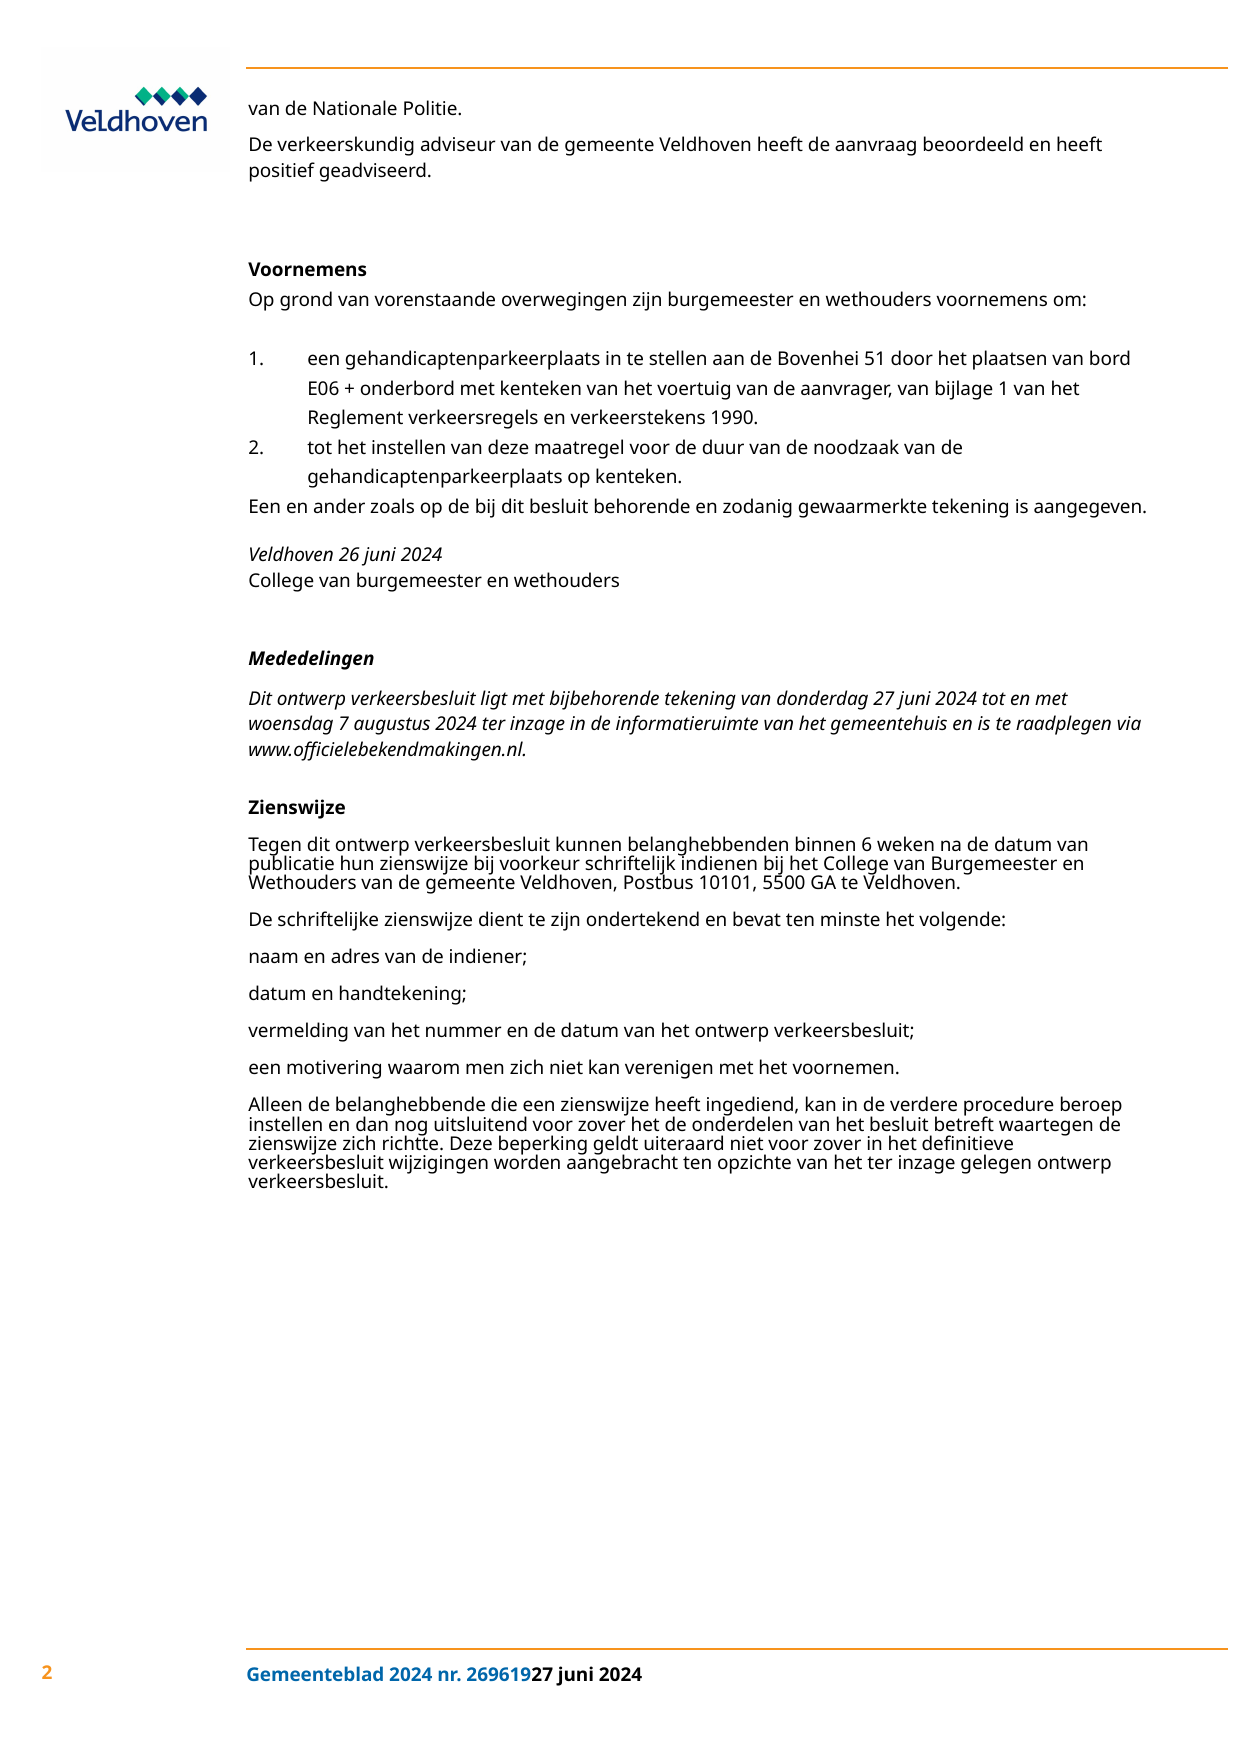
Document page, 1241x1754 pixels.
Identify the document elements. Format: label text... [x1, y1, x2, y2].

text De verkeerskundig adviseur van de gemeente Veldhoven heeft de aanvraag beoordeeld en heeft positief geadviseerd. [248, 131, 1152, 183]
text De schriftelijke zienswijze dient te zijn ondertekend en bevat ten minste het volgende: [248, 911, 1152, 931]
picture [41, 47, 231, 172]
text Een en ander zoals op de bij dit besluit behorende en zodanig gewaarmerkte tekening is aangegeven. [248, 493, 1152, 519]
text Veldhoven 26 juni 2024 [248, 541, 1152, 567]
list tot het instellen van deze maatregel voor de duur van de noodzaak van de gehandicaptenparkeerplaats op kenteken. [248, 434, 1152, 489]
text een motivering waarom men zich niet kan verenigen met het voornemen. [248, 1059, 1152, 1078]
text datum en handtekening; [248, 985, 1152, 1004]
list een gehandicaptenparkeerplaats in te stellen aan de Bovenhei 51 door het plaatsen van bord E06 + onderbord met kenteken van het voertuig van de aanvrager, van bijlage 1 van het Reglement verkeersregels en verkeerstekens 1990. [248, 345, 1152, 430]
text Dit ontwerp verkeersbesluit ligt met bijbehorende tekening van donderdag 27 juni 2024 tot en met woensdag 7 augustus 2024 ter inzage in de informatieruimte van het gemeentehuis en is te raadplegen via www.officielebekendmakingen.nl. [248, 685, 1152, 762]
text College van burgemeester en wethouders [248, 567, 1152, 592]
text naam en adres van de indiener; [248, 948, 1152, 968]
text Op grond van vorenstaande overwegingen zijn burgemeester en wethouders voornemens om: [248, 286, 1152, 312]
text Alleen de belanghebbende die een zienswijze heeft ingediend, kan in de verdere procedure beroep instellen en dan nog uitsluitend voor zover het de onderdelen van het besluit betreft waartegen de zienswijze zich richtte. Deze beperking geldt uiteraard niet voor zover in het definitieve verkeersbesluit wijzigingen worden aangebracht ten opzichte van het ter inzage gelegen ontwerp verkeersbesluit. [248, 1096, 1152, 1193]
text Mededelingen [248, 645, 1152, 671]
text Voornemens [248, 257, 1152, 282]
text Zienswijze [248, 799, 1152, 818]
text Tegen dit ontwerp verkeersbesluit kunnen belanghebbenden binnen 6 weken na de datum van publicatie hun zienswijze bij voorkeur schriftelijk indienen bij het College van Burgemeester en Wethouders van de gemeente Veldhoven, Postbus 10101, 5500 GA te Veldhoven. [248, 836, 1152, 894]
text van de Nationale Politie. [248, 95, 1152, 121]
text vermelding van het nummer en de datum van het ontwerp verkeersbesluit; [248, 1022, 1152, 1042]
